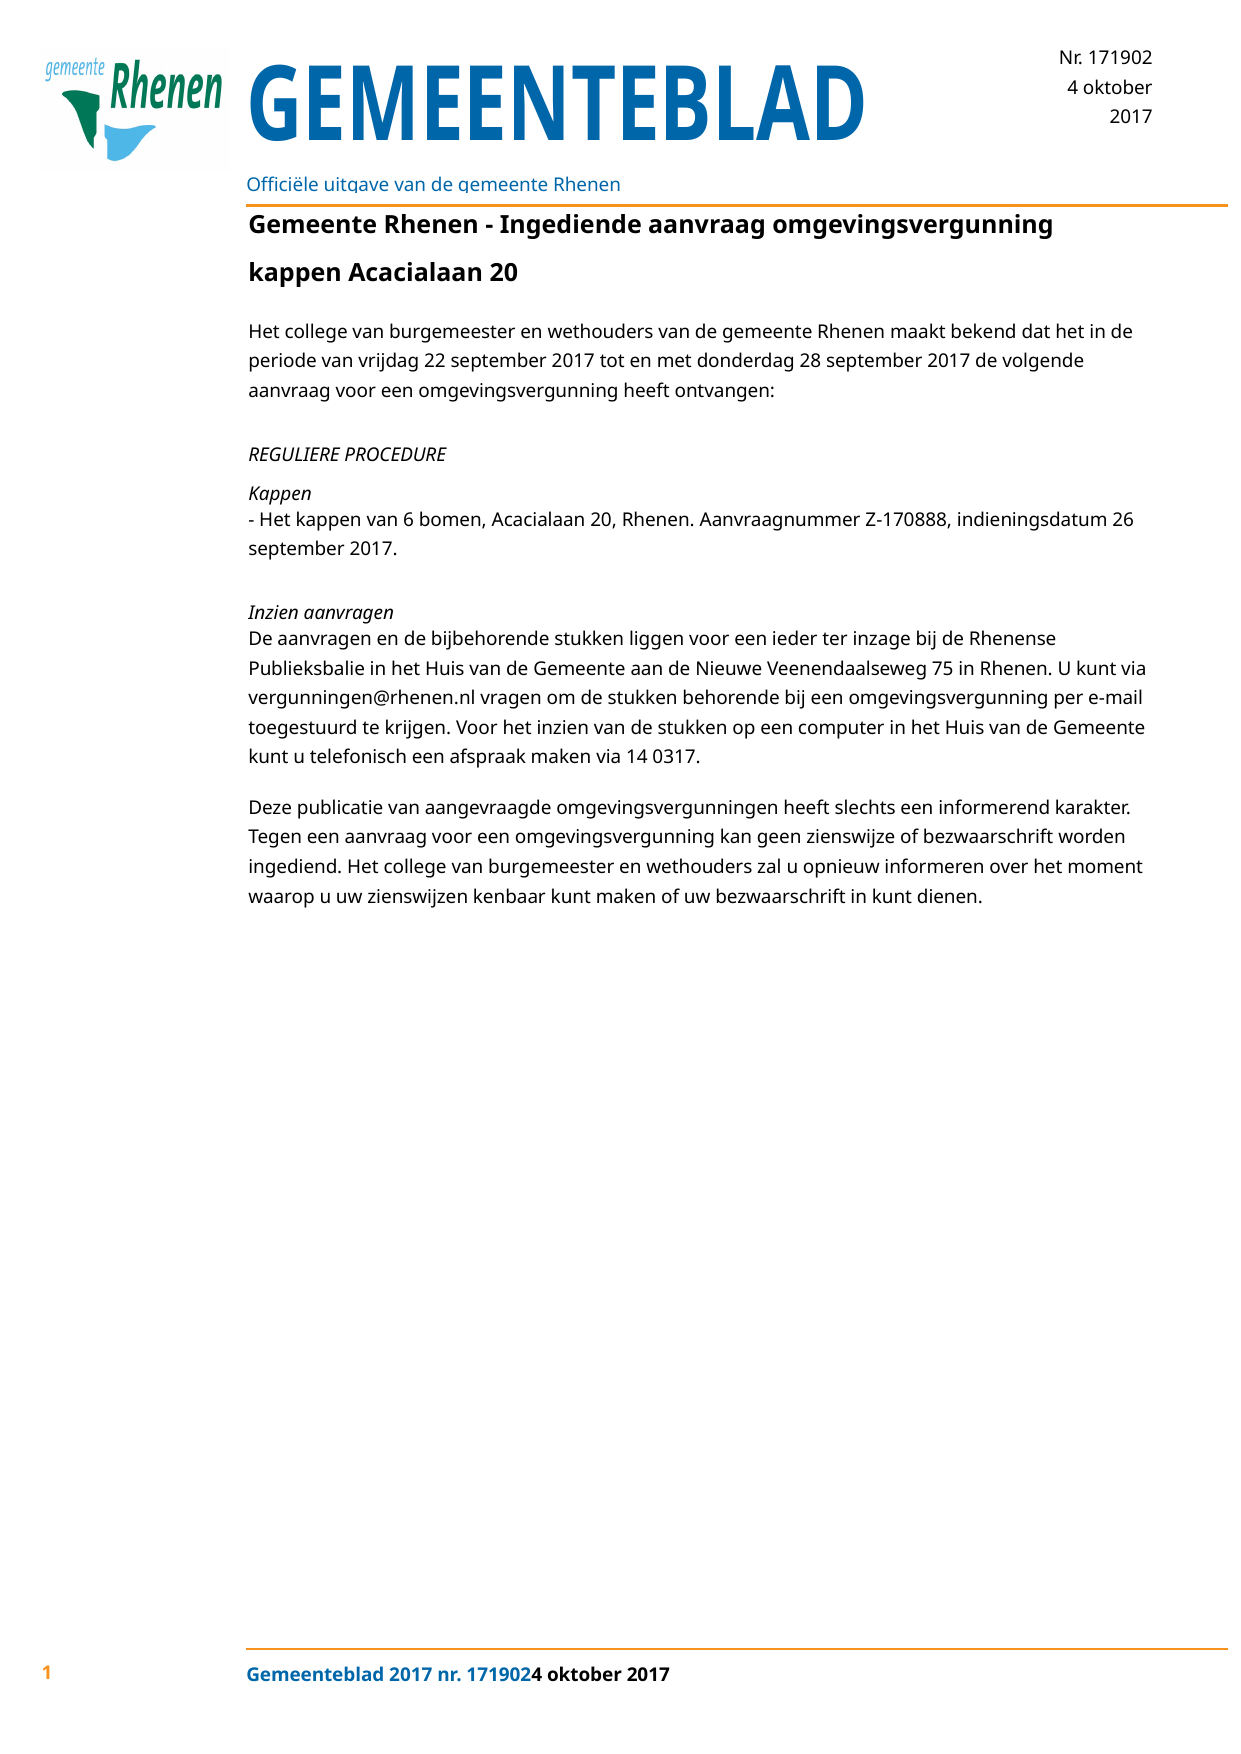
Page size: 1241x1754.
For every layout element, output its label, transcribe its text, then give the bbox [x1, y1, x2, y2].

text Inzien aanvragen [248, 599, 1152, 625]
text REGULIERE PROCEDURE [248, 441, 1152, 467]
text - Het kappen van 6 bomen, Acacialaan 20, Rhenen. Aanvraagnummer Z-170888, indieningsdatum 26 september 2017. [248, 506, 1152, 561]
picture [41, 47, 231, 172]
text De aanvragen en de bijbehorende stukken liggen voor een ieder ter inzage bij de Rhenense Publieksbalie in het Huis van de Gemeente aan de Nieuwe Veenendaalseweg 75 in Rhenen. U kunt via vergunningen@rhenen.nl vragen om de stukken behorende bij een omgevingsvergunning per e-mail toegestuurd te krijgen. Voor het inzien van de stukken op een computer in het Huis van de Gemeente kunt u telefonisch een afspraak maken via 14 0317. [248, 625, 1152, 769]
text Kappen [248, 480, 1152, 506]
text Het college van burgemeester en wethouders van de gemeente Rhenen maakt bekend dat het in de periode van vrijdag 22 september 2017 tot en met donderdag 28 september 2017 de volgende aanvraag voor een omgevingsvergunning heeft ontvangen: [248, 318, 1152, 403]
text Gemeente Rhenen - Ingediende aanvraag omgevingsvergunning kappen Acacialaan 20 [248, 207, 1152, 288]
text Deze publicatie van aangevraagde omgevingsvergunningen heeft slechts een informerend karakter. Tegen een aanvraag voor een omgevingsvergunning kan geen zienswijze of bezwaarschrift worden ingediend. Het college van burgemeester en wethouders zal u opnieuw informeren over het moment waarop u uw zienswijzen kenbaar kunt maken of uw bezwaarschrift in kunt dienen. [248, 794, 1152, 908]
